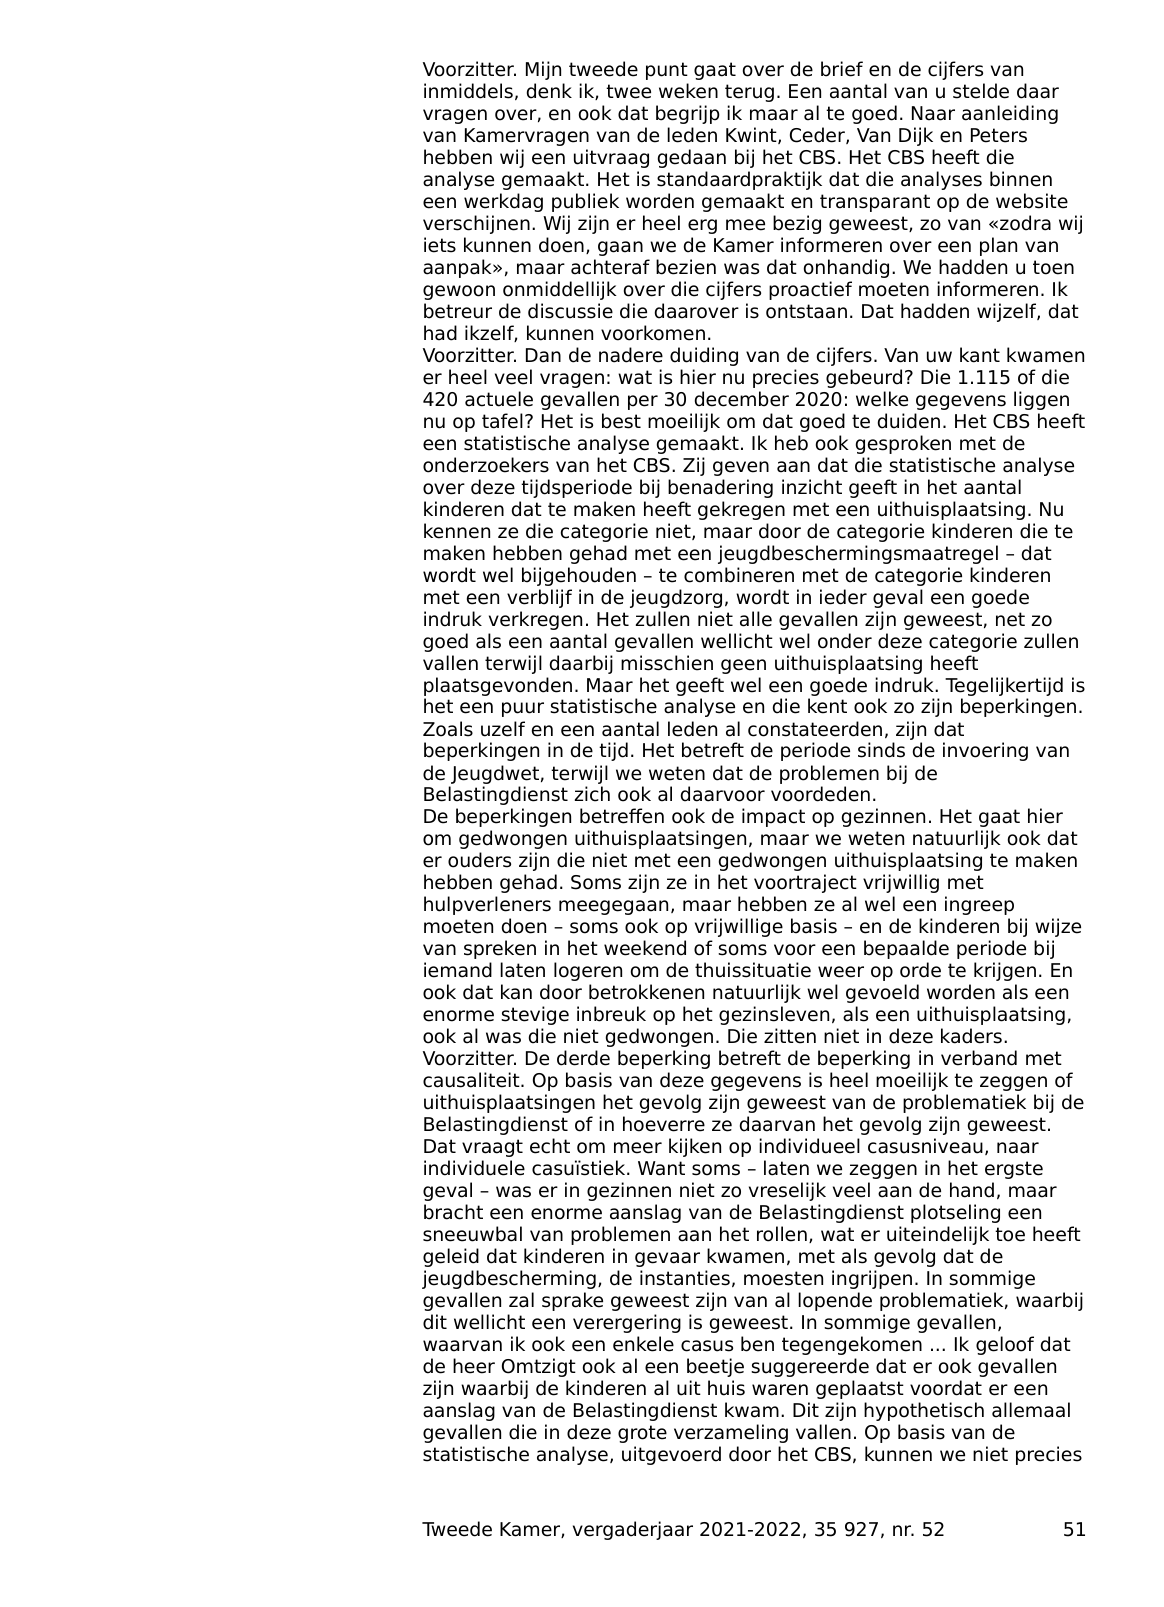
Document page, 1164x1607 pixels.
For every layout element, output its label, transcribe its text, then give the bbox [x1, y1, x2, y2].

text Voorzitter. Dan de nadere duiding van de cijfers. Van uw kant kwamen er heel veel vragen: wat is hier nu precies gebeurd? Die 1.115 of die 420 actuele gevallen per 30 december 2020: welke gegevens liggen nu op tafel? Het is best moeilijk om dat goed te duiden. Het CBS heeft een statistische analyse gemaakt. Ik heb ook gesproken met de onderzoekers van het CBS. Zij geven aan dat die statistische analyse over deze tijdsperiode bij benadering inzicht geeft in het aantal kinderen dat te maken heeft gekregen met een uithuisplaatsing. Nu kennen ze die categorie niet, maar door de categorie kinderen die te maken hebben gehad met een jeugdbeschermingsmaatregel – dat wordt wel bijgehouden – te combineren met de categorie kinderen met een verblijf in de jeugdzorg, wordt in ieder geval een goede indruk verkregen. Het zullen niet alle gevallen zijn geweest, net zo goed als een aantal gevallen wellicht wel onder deze categorie zullen vallen terwijl daarbij misschien geen uithuisplaatsing heeft plaatsgevonden. Maar het geeft wel een goede indruk. Tegelijkertijd is het een puur statistische analyse en die kent ook zo zijn beperkingen. [422, 345, 1087, 718]
text De beperkingen betreffen ook de impact op gezinnen. Het gaat hier om gedwongen uithuisplaatsingen, maar we weten natuurlijk ook dat er ouders zijn die niet met een gedwongen uithuisplaatsing te maken hebben gehad. Soms zijn ze in het voortraject vrijwillig met hulpverleners meegegaan, maar hebben ze al wel een ingreep moeten doen – soms ook op vrijwillige basis – en de kinderen bij wijze van spreken in het weekend of soms voor een bepaalde periode bij iemand laten logeren om de thuissituatie weer op orde te krijgen. En ook dat kan door betrokkenen natuurlijk wel gevoeld worden als een enorme stevige inbreuk op het gezinsleven, als een uithuisplaatsing, ook al was die niet gedwongen. Die zitten niet in deze kaders. [422, 806, 1087, 1048]
text Voorzitter. Mijn tweede punt gaat over de brief en de cijfers van inmiddels, denk ik, twee weken terug. Een aantal van u stelde daar vragen over, en ook dat begrijp ik maar al te goed. Naar aanleiding van Kamervragen van de leden Kwint, Ceder, Van Dijk en Peters hebben wij een uitvraag gedaan bij het CBS. Het CBS heeft die analyse gemaakt. Het is standaardpraktijk dat die analyses binnen een werkdag publiek worden gemaakt en transparant op de website verschijnen. Wij zijn er heel erg mee bezig geweest, zo van «zodra wij iets kunnen doen, gaan we de Kamer informeren over een plan van aanpak», maar achteraf bezien was dat onhandig. We hadden u toen gewoon onmiddellijk over die cijfers proactief moeten informeren. Ik betreur de discussie die daarover is ontstaan. Dat hadden wijzelf, dat had ikzelf, kunnen voorkomen. [422, 59, 1087, 345]
text Zoals uzelf en een aantal leden al constateerden, zijn dat beperkingen in de tijd. Het betreft de periode sinds de invoering van de Jeugdwet, terwijl we weten dat de problemen bij de Belastingdienst zich ook al daarvoor voordeden. [422, 718, 1087, 806]
text Voorzitter. De derde beperking betreft de beperking in verband met causaliteit. Op basis van deze gegevens is heel moeilijk te zeggen of uithuisplaatsingen het gevolg zijn geweest van de problematiek bij de Belastingdienst of in hoeverre ze daarvan het gevolg zijn geweest. Dat vraagt echt om meer kijken op individueel casusniveau, naar individuele casuïstiek. Want soms – laten we zeggen in het ergste geval – was er in gezinnen niet zo vreselijk veel aan de hand, maar bracht een enorme aanslag van de Belastingdienst plotseling een sneeuwbal van problemen aan het rollen, wat er uiteindelijk toe heeft geleid dat kinderen in gevaar kwamen, met als gevolg dat de jeugdbescherming, de instanties, moesten ingrijpen. In sommige gevallen zal sprake geweest zijn van al lopende problematiek, waarbij dit wellicht een verergering is geweest. In sommige gevallen, waarvan ik ook een enkele casus ben tegengekomen ... Ik geloof dat de heer Omtzigt ook al een beetje suggereerde dat er ook gevallen zijn waarbij de kinderen al uit huis waren geplaatst voordat er een aanslag van de Belastingdienst kwam. Dit zijn hypothetisch allemaal gevallen die in deze grote verzameling vallen. Op basis van de statistische analyse, uitgevoerd door het CBS, kunnen we niet precies [422, 1048, 1087, 1466]
